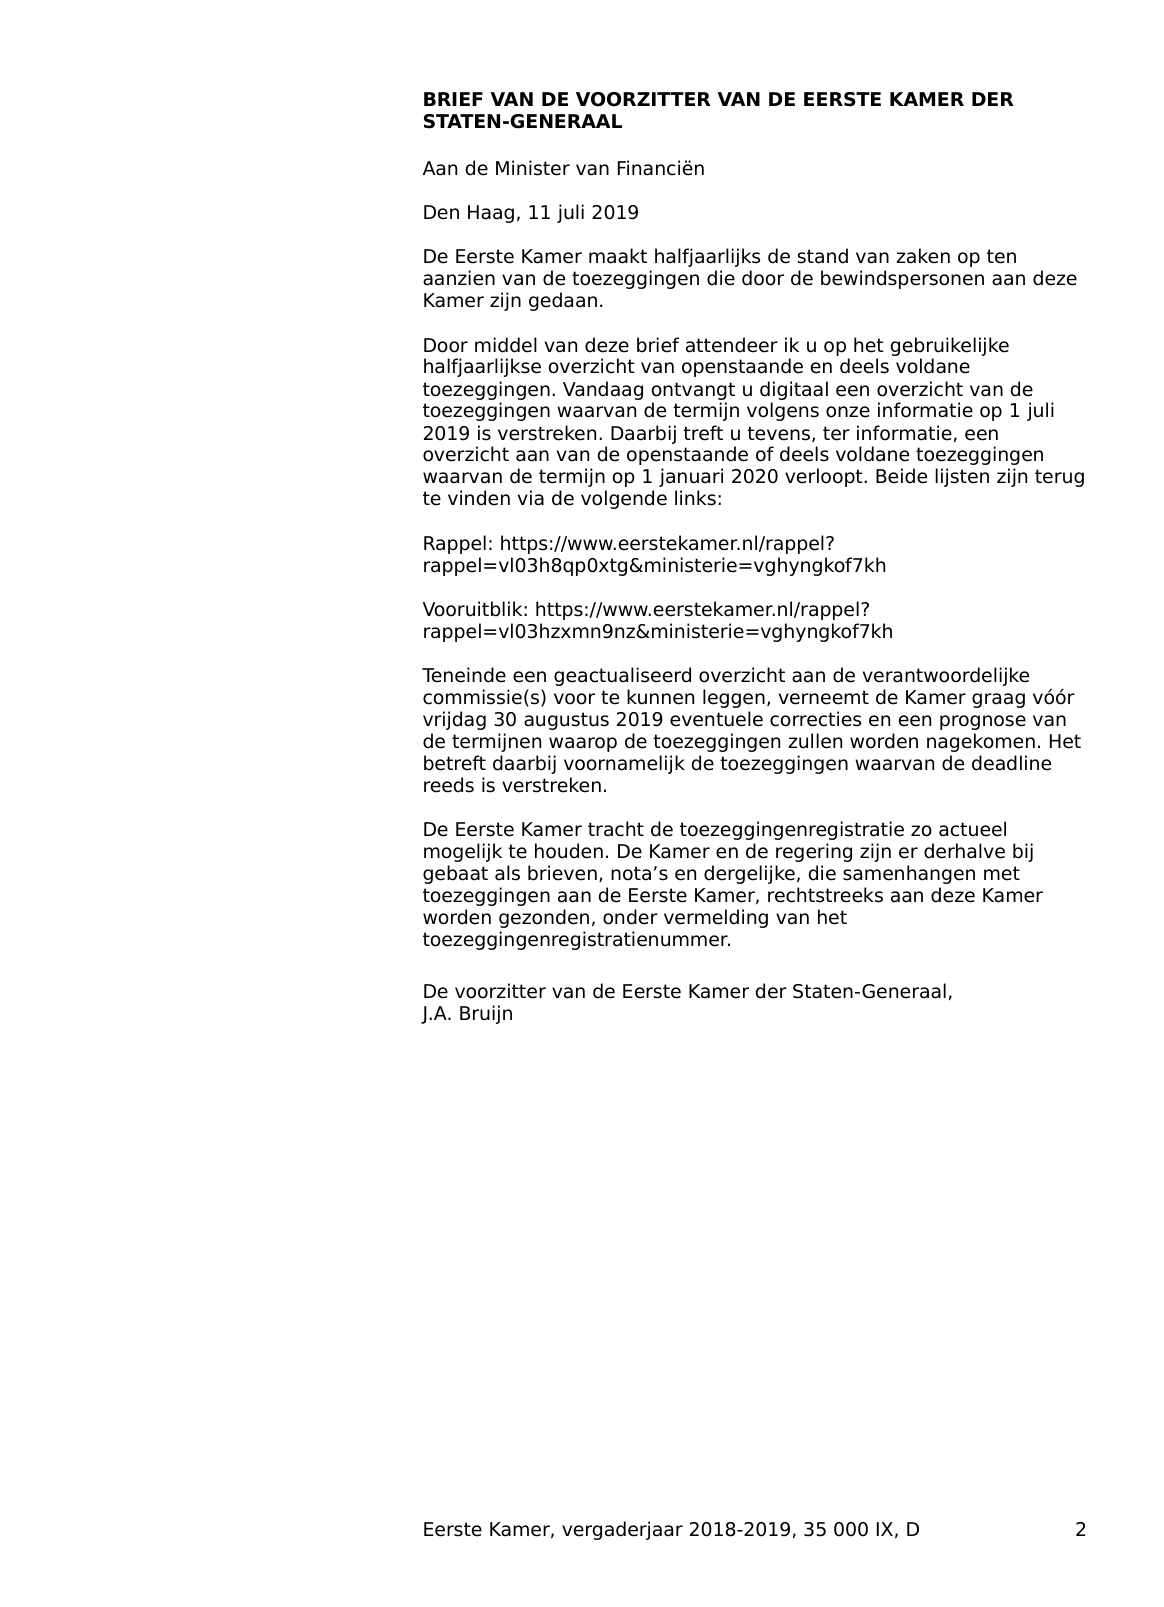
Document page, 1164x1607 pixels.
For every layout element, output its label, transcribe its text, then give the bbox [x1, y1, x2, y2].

text Rappel: https://www.eerstekamer.nl/rappel?rappel=vl03h8qp0xtg&ministerie=vghyngkof7kh [422, 532, 1087, 576]
text Den Haag, 11 juli 2019 [422, 202, 1087, 224]
subtitle BRIEF VAN DE VOORZITTER VAN DE EERSTE KAMER DER STATEN-GENERAAL [422, 89, 1087, 133]
text Vooruitblik: https://www.eerstekamer.nl/rappel?rappel=vl03hzxmn9nz&ministerie=vghyngkof7kh [422, 599, 1087, 643]
text De Eerste Kamer maakt halfjaarlijks de stand van zaken op ten aanzien van de toezeggingen die door de bewindspersonen aan deze Kamer zijn gedaan. [422, 246, 1087, 312]
text De voorzitter van de Eerste Kamer der Staten-Generaal, J.A. Bruijn [422, 981, 1087, 1025]
text De Eerste Kamer tracht de toezeggingenregistratie zo actueel mogelijk te houden. De Kamer en de regering zijn er derhalve bij gebaat als brieven, nota’s en dergelijke, die samenhangen met toezeggingen aan de Eerste Kamer, rechtstreeks aan deze Kamer worden gezonden, onder vermelding van het toezeggingenregistratienummer. [422, 819, 1087, 951]
text Door middel van deze brief attendeer ik u op het gebruikelijke halfjaarlijkse overzicht van openstaande en deels voldane toezeggingen. Vandaag ontvangt u digitaal een overzicht van de toezeggingen waarvan de termijn volgens onze informatie op 1 juli 2019 is verstreken. Daarbij treft u tevens, ter informatie, een overzicht aan van de openstaande of deels voldane toezeggingen waarvan de termijn op 1 januari 2020 verloopt. Beide lijsten zijn terug te vinden via de volgende links: [422, 334, 1087, 510]
text Teneinde een geactualiseerd overzicht aan de verantwoordelijke commissie(s) voor te kunnen leggen, verneemt de Kamer graag vóór vrijdag 30 augustus 2019 eventuele correcties en een prognose van de termijnen waarop de toezeggingen zullen worden nagekomen. Het betreft daarbij voornamelijk de toezeggingen waarvan de deadline reeds is verstreken. [422, 665, 1087, 797]
text Aan de Minister van Financiën [422, 158, 1087, 180]
